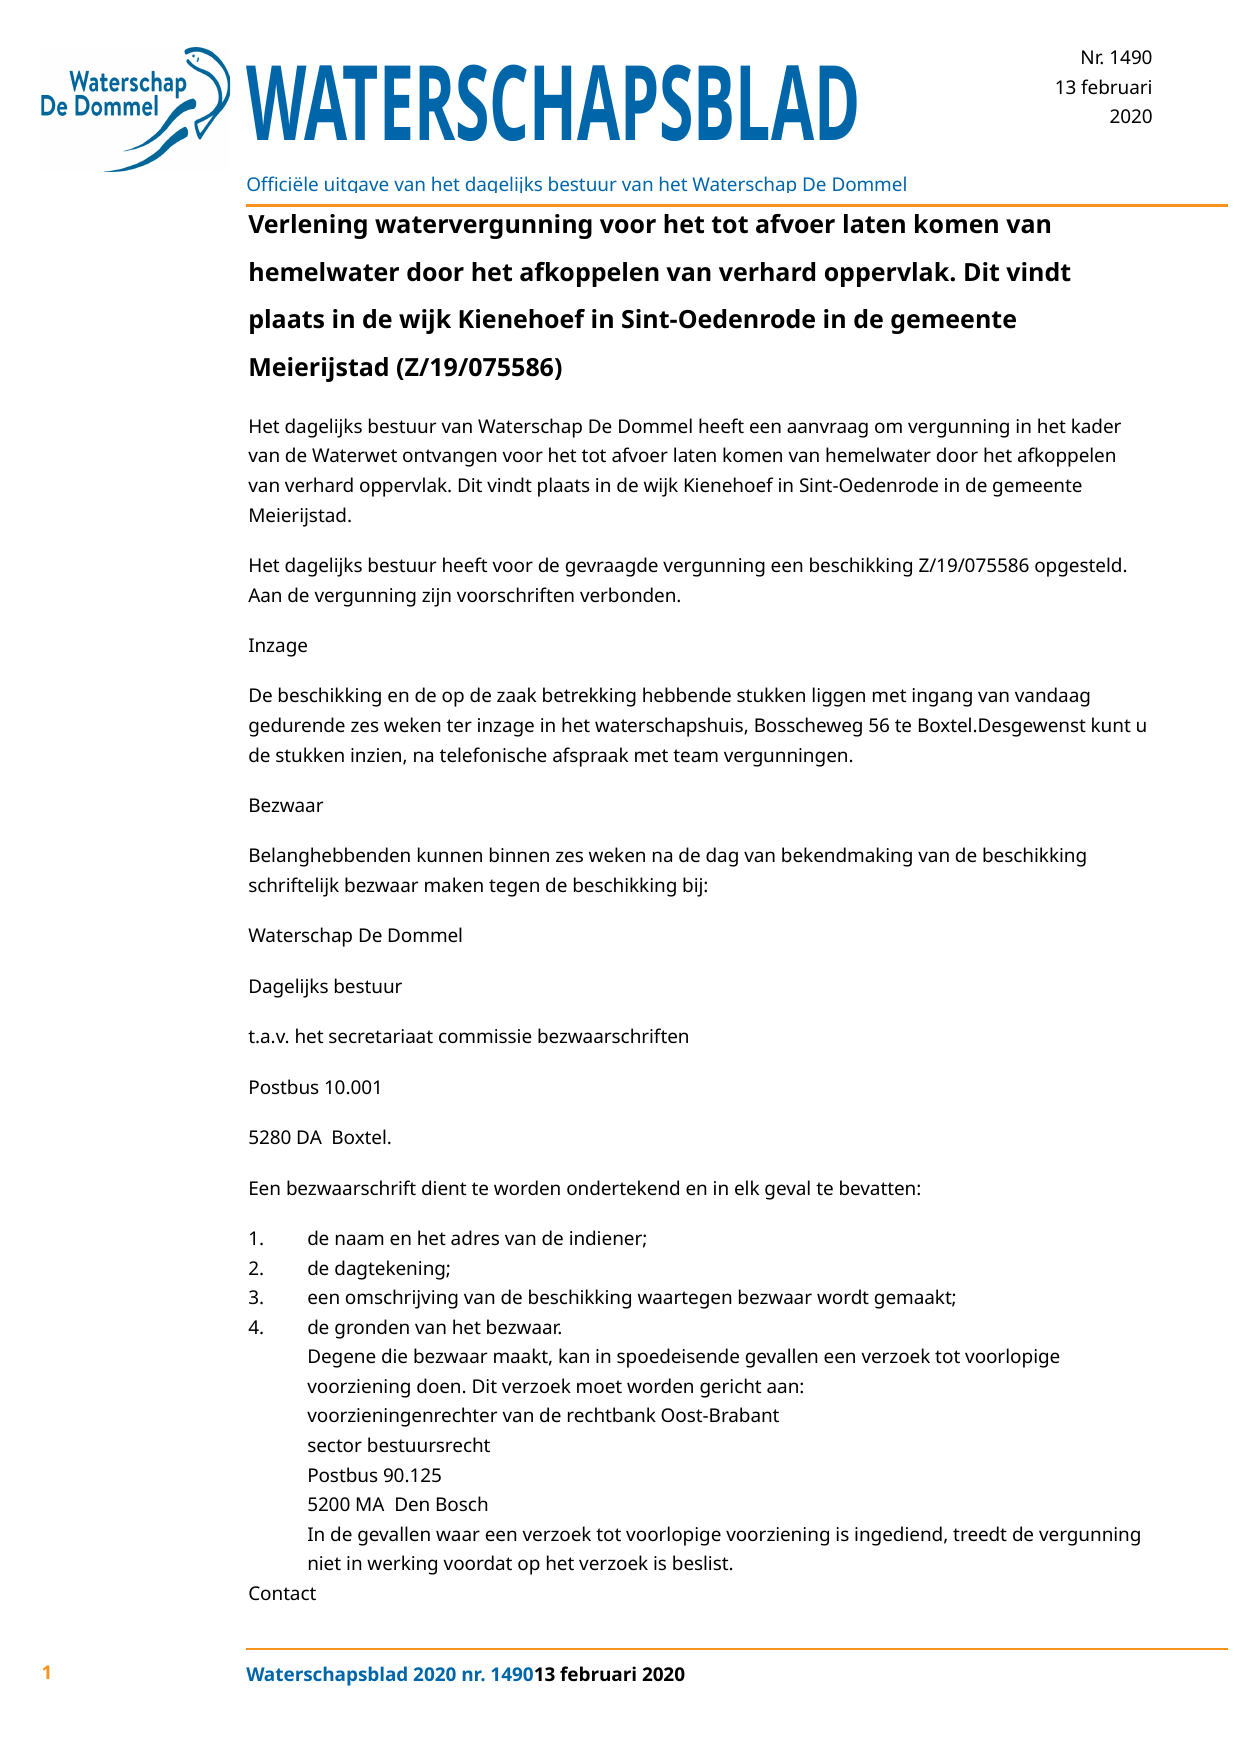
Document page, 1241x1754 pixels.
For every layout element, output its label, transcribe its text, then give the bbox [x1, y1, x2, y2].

list voorzieningenrechter van de rechtbank Oost-Brabant [248, 1403, 1152, 1428]
text Contact [248, 1580, 1152, 1606]
list sector bestuursrecht [248, 1432, 1152, 1458]
text Waterschap De Dommel [248, 923, 1152, 948]
text Belanghebbenden kunnen binnen zes weken na de dag van bekendmaking van de beschikking schriftelijk bezwaar maken tegen de beschikking bij: [248, 843, 1152, 898]
text Dagelijks bestuur [248, 973, 1152, 999]
picture [198, 118, 210, 131]
list de naam en het adres van de indiener; [248, 1225, 1152, 1251]
list In de gevallen waar een verzoek tot voorlopige voorziening is ingediend, treedt de vergunning niet in werking voordat op het verzoek is beslist. [248, 1521, 1152, 1576]
text Inzage [248, 632, 1152, 658]
list 5200 MA Den Bosch [248, 1491, 1152, 1517]
list de dagtekening; [248, 1255, 1152, 1281]
picture [45, 99, 51, 111]
list Degene die bezwaar maakt, kan in spoedeisende gevallen een verzoek tot voorlopige voorziening doen. Dit verzoek moet worden gericht aan: [248, 1343, 1152, 1399]
text Bezwaar [248, 792, 1152, 818]
list Postbus 90.125 [248, 1462, 1152, 1488]
text Postbus 10.001 [248, 1074, 1152, 1100]
text t.a.v. het secretariaat commissie bezwaarschriften [248, 1023, 1152, 1049]
list de gronden van het bezwaar. [248, 1314, 1152, 1340]
text Het dagelijks bestuur van Waterschap De Dommel heeft een aanvraag om vergunning in het kader van de Waterwet ontvangen voor het tot afvoer laten komen van hemelwater door het afkoppelen van verhard oppervlak. Dit vindt plaats in de wijk Kienehoef in Sint-Oedenrode in de gemeente Meierijstad. [248, 413, 1152, 528]
picture [41, 47, 231, 172]
text Het dagelijks bestuur heeft voor de gevraagde vergunning een beschikking Z/19/075586 opgesteld. Aan de vergunning zijn voorschriften verbonden. [248, 552, 1152, 608]
text 5280 DA Boxtel. [248, 1124, 1152, 1150]
list een omschrijving van de beschikking waartegen bezwaar wordt gemaakt; [248, 1284, 1152, 1310]
text De beschikking en de op de zaak betrekking hebbende stukken liggen met ingang van vandaag gedurende zes weken ter inzage in het waterschapshuis, Bosscheweg 56 te Boxtel.Desgewenst kunt u de stukken inzien, na telefonische afspraak met team vergunningen. [248, 683, 1152, 768]
text Een bezwaarschrift dient te worden ondertekend en in elk geval te bevatten: [248, 1175, 1152, 1201]
text Verlening watervergunning voor het tot afvoer laten komen van hemelwater door het afkoppelen van verhard oppervlak. Dit vindt plaats in de wijk Kienehoef in Sint-Oedenrode in de gemeente Meierijstad (Z/19/075586) [248, 207, 1152, 384]
picture [204, 47, 231, 76]
